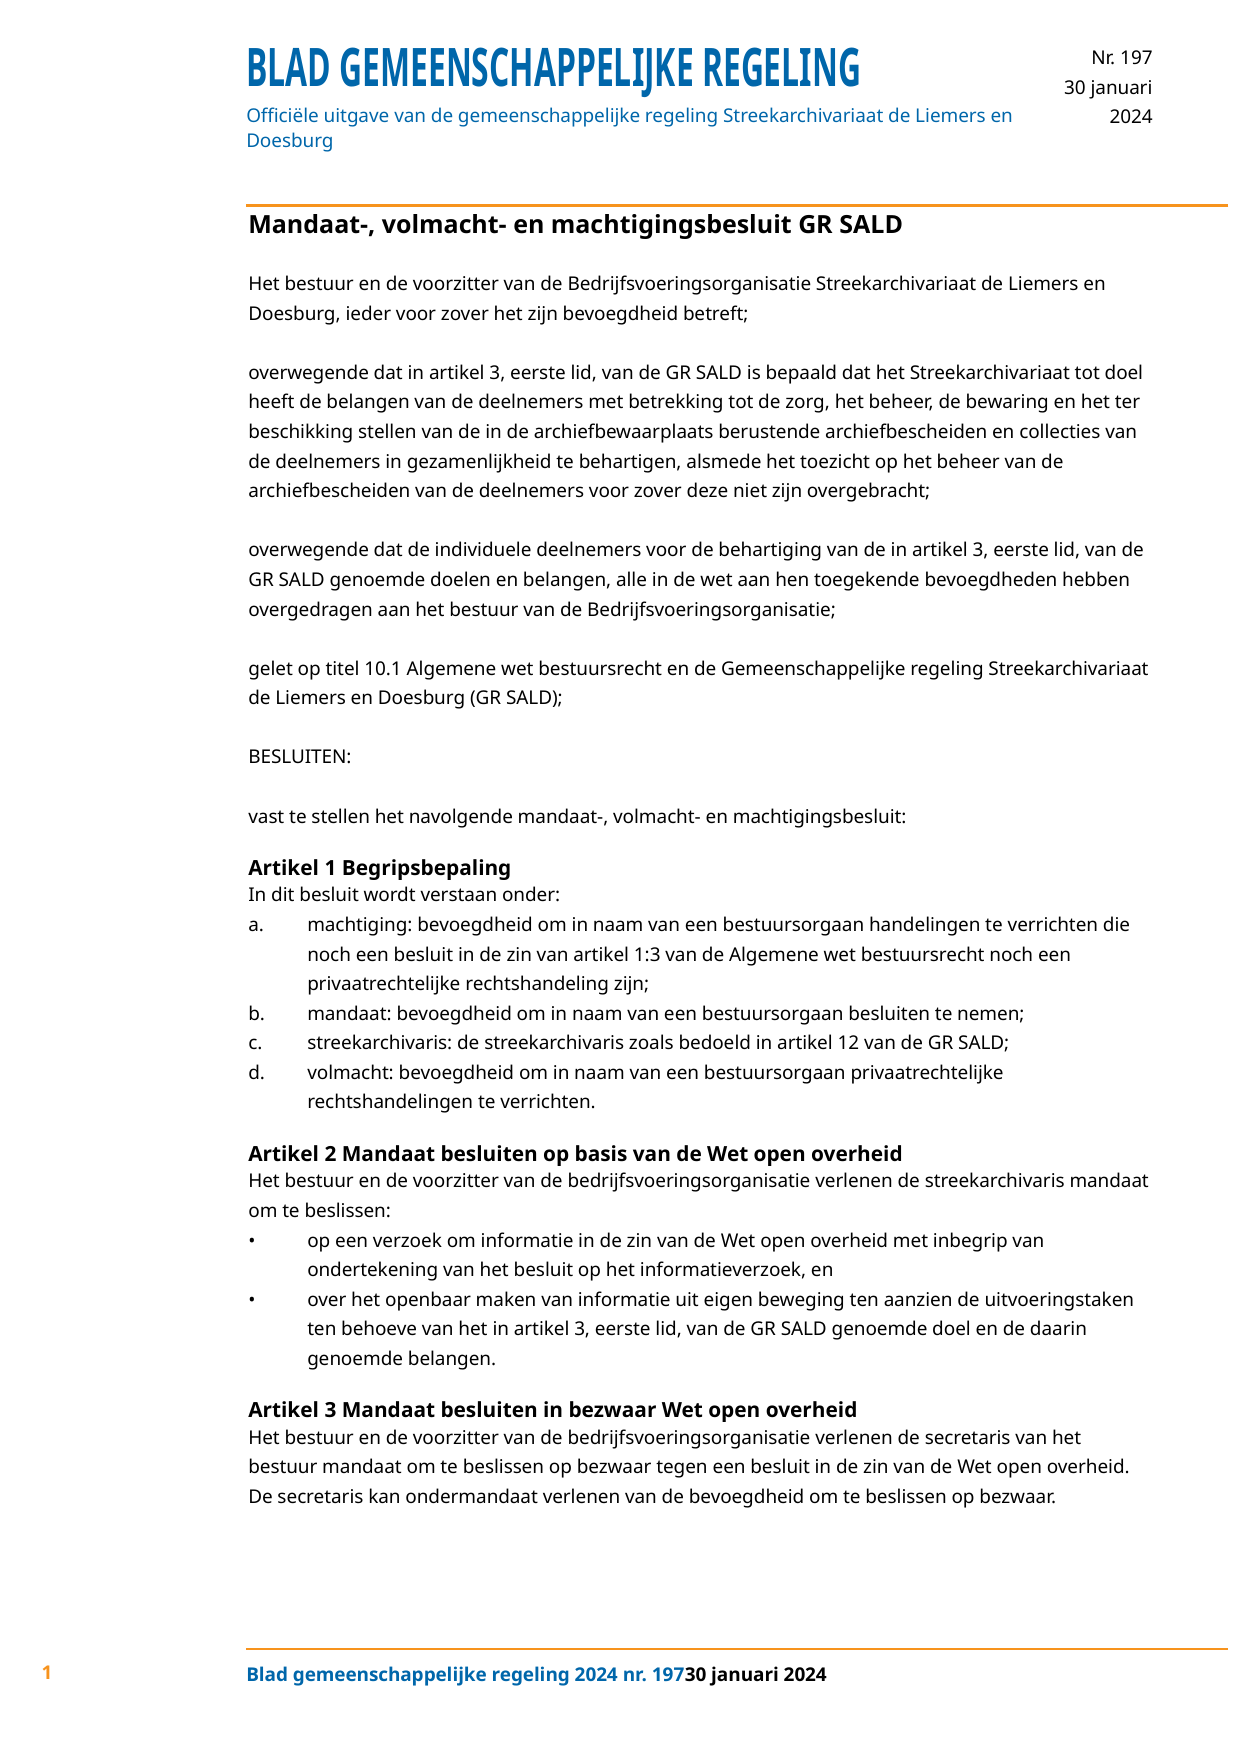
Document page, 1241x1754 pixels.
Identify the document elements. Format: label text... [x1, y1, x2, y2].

text Het bestuur en de voorzitter van de bedrijfsvoeringsorganisatie verlenen de streekarchivaris mandaat om te beslissen: [248, 1168, 1152, 1223]
text Artikel 2 Mandaat besluiten op basis van de Wet open overheid [248, 1139, 1152, 1168]
list over het openbaar maken van informatie uit eigen beweging ten aanzien de uitvoeringstaken ten behoeve van het in artikel 3, eerste lid, van de GR SALD genoemde doel en de daarin genoemde belangen. [248, 1286, 1152, 1371]
text Het bestuur en de voorzitter van de bedrijfsvoeringsorganisatie verlenen de secretaris van het bestuur mandaat om te beslissen op bezwaar tegen een besluit in de zin van de Wet open overheid. De secretaris kan ondermandaat verlenen van de bevoegdheid om te beslissen op bezwaar. [248, 1424, 1152, 1509]
list op een verzoek om informatie in de zin van de Wet open overheid met inbegrip van ondertekening van het besluit op het informatieverzoek, en [248, 1227, 1152, 1282]
text Het bestuur en de voorzitter van de Bedrijfsvoeringsorganisatie Streekarchivariaat de Liemers en Doesburg, ieder voor zover het zijn bevoegdheid betreft; [248, 270, 1152, 326]
text overwegende dat de individuele deelnemers voor de behartiging van de in artikel 3, eerste lid, van de GR SALD genoemde doelen en belangen, alle in de wet aan hen toegekende bevoegdheden hebben overgedragen aan het bestuur van de Bedrijfsvoeringsorganisatie; [248, 537, 1152, 621]
list mandaat: bevoegdheid om in naam van een bestuursorgaan besluiten te nemen; [248, 1000, 1152, 1026]
text BESLUITEN: [248, 744, 1152, 769]
text Artikel 1 Begripsbepaling [248, 853, 1152, 882]
text overwegende dat in artikel 3, eerste lid, van de GR SALD is bepaald dat het Streekarchivariaat tot doel heeft de belangen van de deelnemers met betrekking tot de zorg, het beheer, de bewaring en het ter beschikking stellen van de in de archiefbewaarplaats berustende archiefbescheiden en collecties van de deelnemers in gezamenlijkheid te behartigen, alsmede het toezicht op het beheer van de archiefbescheiden van de deelnemers voor zover deze niet zijn overgebracht; [248, 359, 1152, 503]
picture [41, 47, 231, 172]
list machtiging: bevoegdheid om in naam van een bestuursorgaan handelingen te verrichten die noch een besluit in de zin van artikel 1:3 van de Algemene wet bestuursrecht noch een privaatrechtelijke rechtshandeling zijn; [248, 911, 1152, 996]
text gelet op titel 10.1 Algemene wet bestuursrecht en de Gemeenschappelijke regeling Streekarchivariaat de Liemers en Doesburg (GR SALD); [248, 655, 1152, 710]
text In dit besluit wordt verstaan onder: [248, 882, 1152, 907]
list streekarchivaris: de streekarchivaris zoals bedoeld in artikel 12 van de GR SALD; [248, 1029, 1152, 1055]
text Artikel 3 Mandaat besluiten in bezwaar Wet open overheid [248, 1396, 1152, 1424]
text vast te stellen het navolgende mandaat-, volmacht- en machtigingsbesluit: [248, 803, 1152, 828]
text Mandaat-, volmacht- en machtigingsbesluit GR SALD [248, 207, 1152, 241]
list volmacht: bevoegdheid om in naam van een bestuursorgaan privaatrechtelijke rechtshandelingen te verrichten. [248, 1059, 1152, 1114]
